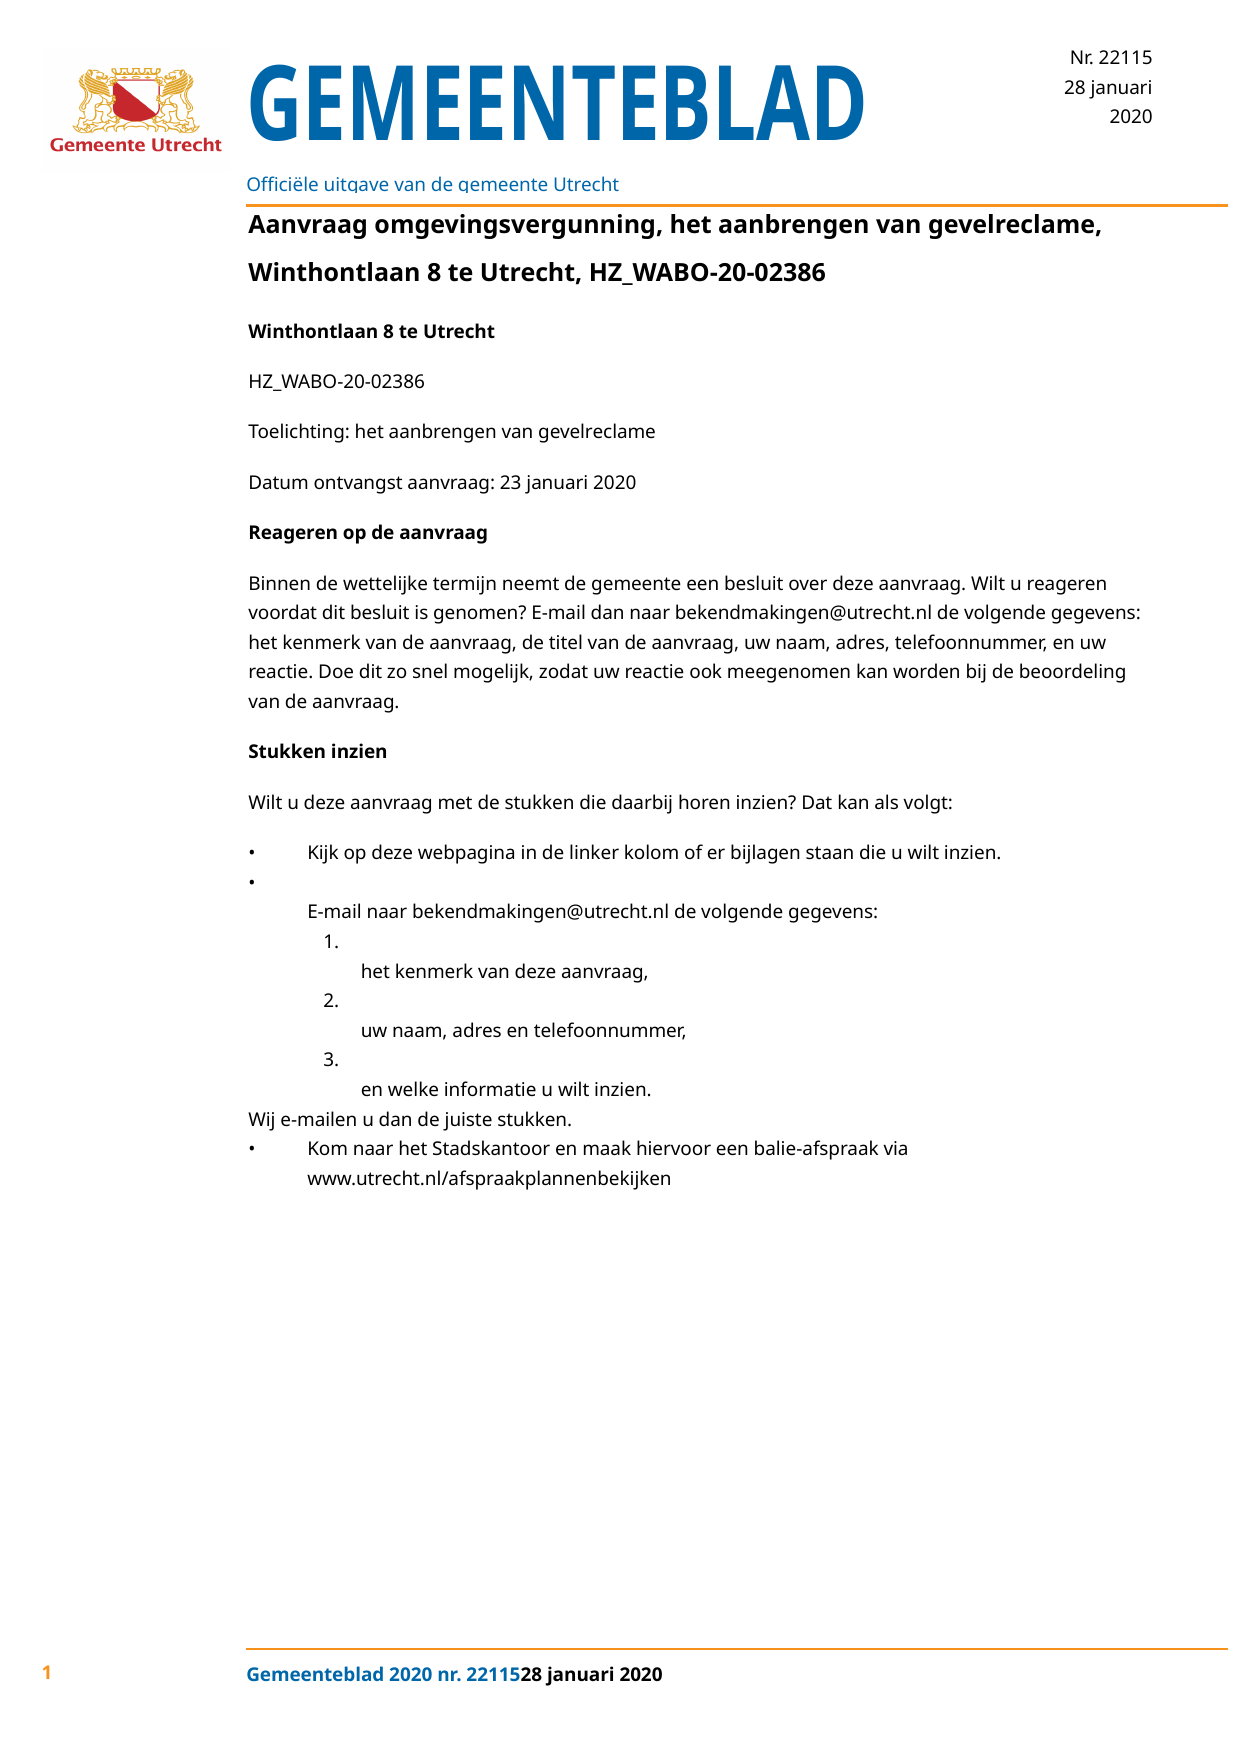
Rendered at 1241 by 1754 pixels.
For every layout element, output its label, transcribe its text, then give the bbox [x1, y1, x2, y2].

text Winthontlaan 8 te Utrecht [248, 318, 1152, 344]
text HZ_WABO-20-02386 [248, 368, 1152, 394]
text Toelichting: het aanbrengen van gevelreclame [248, 419, 1152, 444]
list en welke informatie u wilt inzien. [323, 1076, 1152, 1102]
text Reageren op de aanvraag [248, 519, 1152, 545]
list Kom naar het Stadskantoor en maak hiervoor een balie-afspraak via www.utrecht.nl/afspraakplannenbekijken [248, 1135, 1152, 1191]
picture [41, 47, 231, 172]
list het kenmerk van deze aanvraag, [323, 958, 1152, 984]
text Wij e-mailen u dan de juiste stukken. [248, 1106, 1152, 1132]
list Kijk op deze webpagina in de linker kolom of er bijlagen staan die u wilt inzien. [248, 839, 1152, 865]
text Wilt u deze aanvraag met de stukken die daarbij horen inzien? Dat kan als volgt: [248, 789, 1152, 815]
text Aanvraag omgevingsvergunning, het aanbrengen van gevelreclame, Winthontlaan 8 te Utrecht, HZ_WABO-20-02386 [248, 207, 1152, 288]
text Binnen de wettelijke termijn neemt de gemeente een besluit over deze aanvraag. Wilt u reageren voordat dit besluit is genomen? E-mail dan naar bekendmakingen@utrecht.nl de volgende gegevens: het kenmerk van de aanvraag, de titel van de aanvraag, uw naam, adres, telefoonnummer, en uw reactie. Doe dit zo snel mogelijk, zodat uw reactie ook meegenomen kan worden bij de beoordeling van de aanvraag. [248, 570, 1152, 714]
text Datum ontvangst aanvraag: 23 januari 2020 [248, 469, 1152, 495]
text Stukken inzien [248, 739, 1152, 764]
list uw naam, adres en telefoonnummer, [323, 1017, 1152, 1043]
list E-mail naar bekendmakingen@utrecht.nl de volgende gegevens: [248, 899, 1152, 924]
